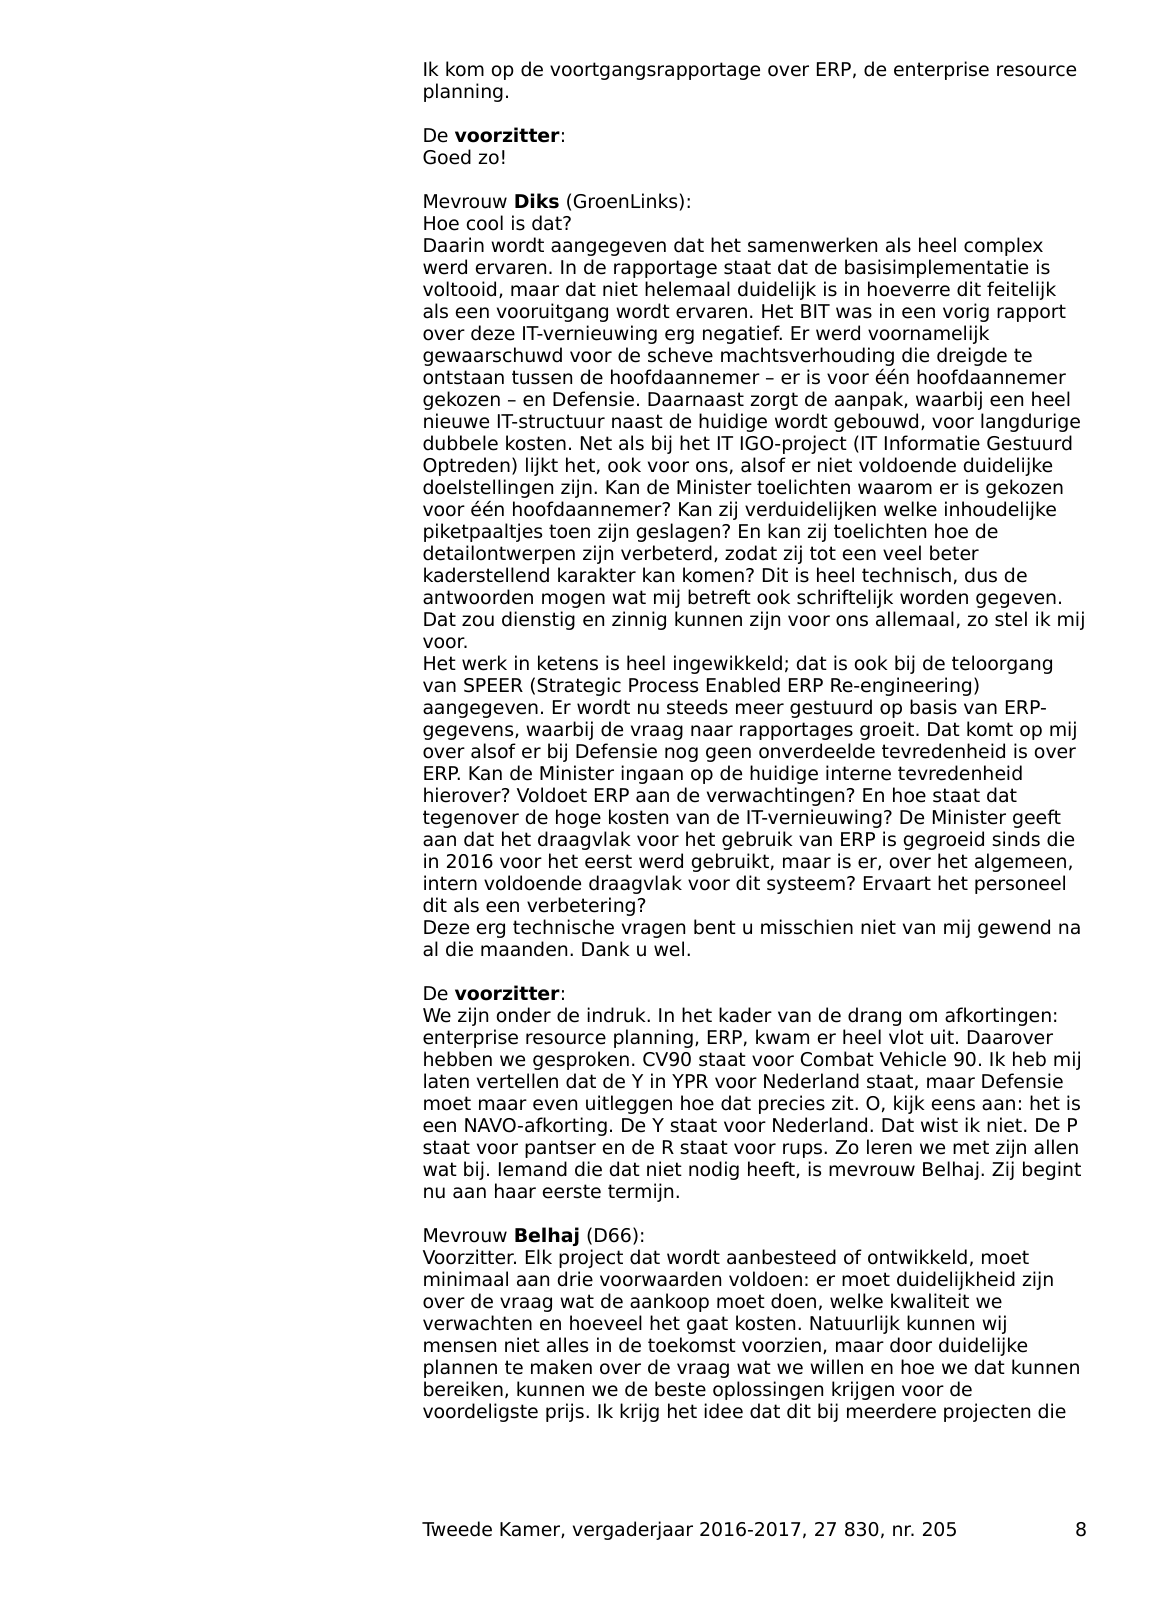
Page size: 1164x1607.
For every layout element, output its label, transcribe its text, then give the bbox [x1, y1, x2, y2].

text We zijn onder de indruk. In het kader van de drang om afkortingen: enterprise resource planning, ERP, kwam er heel vlot uit. Daarover hebben we gesproken. CV90 staat voor Combat Vehicle 90. Ik heb mij laten vertellen dat de Y in YPR voor Nederland staat, maar Defensie moet maar even uitleggen hoe dat precies zit. O, kijk eens aan: het is een NAVO-afkorting. De Y staat voor Nederland. Dat wist ik niet. De P staat voor pantser en de R staat voor rups. Zo leren we met zijn allen wat bij. Iemand die dat niet nodig heeft, is mevrouw Belhaj. Zij begint nu aan haar eerste termijn. [422, 1005, 1087, 1203]
text De voorzitter: [422, 125, 1087, 147]
text Hoe cool is dat? [422, 213, 1087, 235]
text Ik kom op de voortgangsrapportage over ERP, de enterprise resource planning. [422, 59, 1087, 103]
text Voorzitter. Elk project dat wordt aanbesteed of ontwikkeld, moet minimaal aan drie voorwaarden voldoen: er moet duidelijkheid zijn over de vraag wat de aankoop moet doen, welke kwaliteit we verwachten en hoeveel het gaat kosten. Natuurlijk kunnen wij mensen niet alles in de toekomst voorzien, maar door duidelijke plannen te maken over de vraag wat we willen en hoe we dat kunnen bereiken, kunnen we de beste oplossingen krijgen voor de voordeligste prijs. Ik krijg het idee dat dit bij meerdere projecten die [422, 1247, 1087, 1423]
text Mevrouw Belhaj (D66): [422, 1225, 1087, 1247]
text Goed zo! [422, 147, 1087, 169]
text Daarin wordt aangegeven dat het samenwerken als heel complex werd ervaren. In de rapportage staat dat de basisimplementatie is voltooid, maar dat niet helemaal duidelijk is in hoeverre dit feitelijk als een vooruitgang wordt ervaren. Het BIT was in een vorig rapport over deze IT-vernieuwing erg negatief. Er werd voornamelijk gewaarschuwd voor de scheve machtsverhouding die dreigde te ontstaan tussen de hoofdaannemer – er is voor één hoofdaannemer gekozen – en Defensie. Daarnaast zorgt de aanpak, waarbij een heel nieuwe IT-structuur naast de huidige wordt gebouwd, voor langdurige dubbele kosten. Net als bij het IT IGO-project (IT Informatie Gestuurd Optreden) lijkt het, ook voor ons, alsof er niet voldoende duidelijke doelstellingen zijn. Kan de Minister toelichten waarom er is gekozen voor één hoofdaannemer? Kan zij verduidelijken welke inhoudelijke piketpaaltjes toen zijn geslagen? En kan zij toelichten hoe de detailontwerpen zijn verbeterd, zodat zij tot een veel beter kaderstellend karakter kan komen? Dit is heel technisch, dus de antwoorden mogen wat mij betreft ook schriftelijk worden gegeven. Dat zou dienstig en zinnig kunnen zijn voor ons allemaal, zo stel ik mij voor. [422, 235, 1087, 653]
text Mevrouw Diks (GroenLinks): [422, 191, 1087, 213]
text De voorzitter: [422, 983, 1087, 1005]
text Deze erg technische vragen bent u misschien niet van mij gewend na al die maanden. Dank u wel. [422, 917, 1087, 961]
text Het werk in ketens is heel ingewikkeld; dat is ook bij de teloorgang van SPEER (Strategic Process Enabled ERP Re-engineering) aangegeven. Er wordt nu steeds meer gestuurd op basis van ERP-gegevens, waarbij de vraag naar rapportages groeit. Dat komt op mij over alsof er bij Defensie nog geen onverdeelde tevredenheid is over ERP. Kan de Minister ingaan op de huidige interne tevredenheid hierover? Voldoet ERP aan de verwachtingen? En hoe staat dat tegenover de hoge kosten van de IT-vernieuwing? De Minister geeft aan dat het draagvlak voor het gebruik van ERP is gegroeid sinds die in 2016 voor het eerst werd gebruikt, maar is er, over het algemeen, intern voldoende draagvlak voor dit systeem? Ervaart het personeel dit als een verbetering? [422, 653, 1087, 917]
